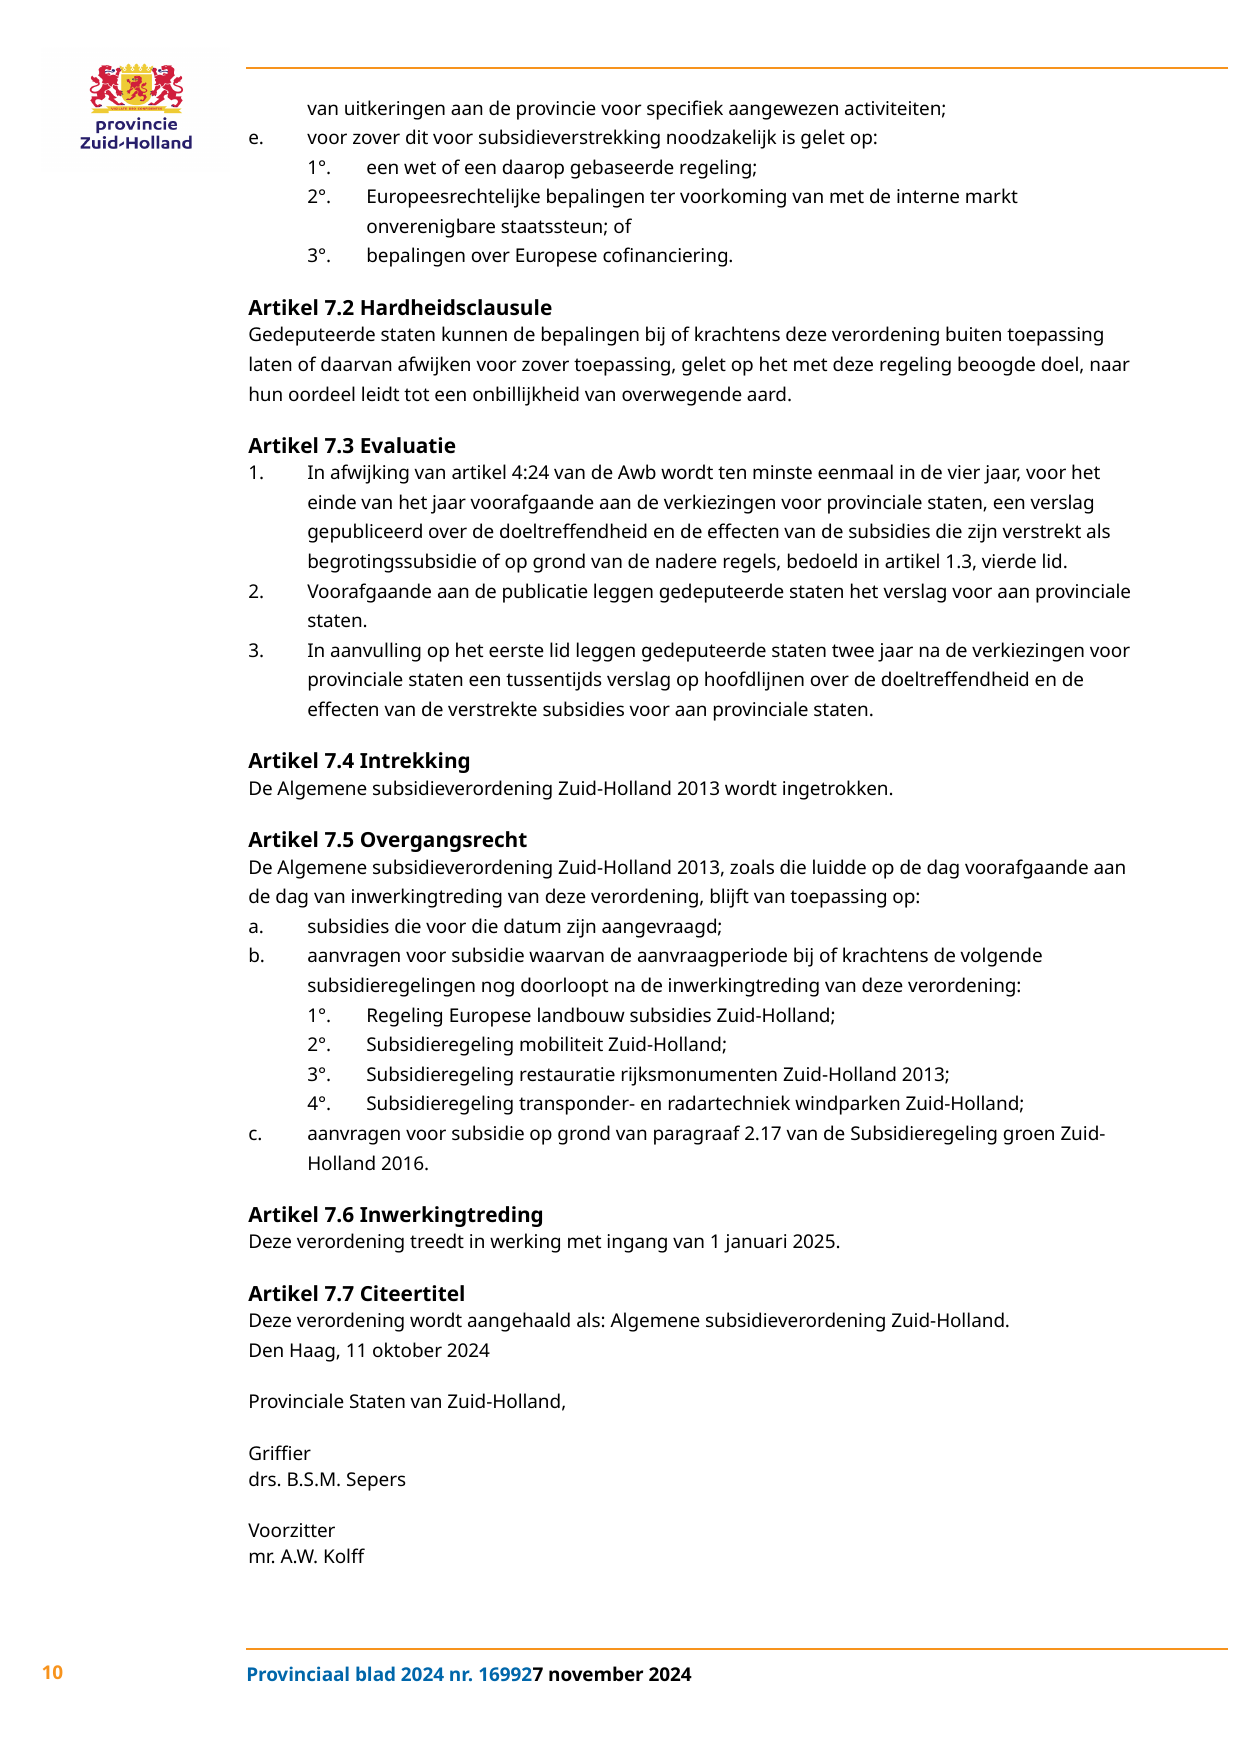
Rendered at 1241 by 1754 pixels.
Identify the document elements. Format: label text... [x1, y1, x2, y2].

list Europeesrechtelijke bepalingen ter voorkoming van met de interne markt onverenigbare staatssteun; of [307, 183, 1152, 239]
list Voorafgaande aan de publicatie leggen gedeputeerde staten het verslag voor aan provinciale staten. [248, 578, 1152, 633]
text Provinciale Staten van Zuid-Holland, [248, 1388, 1152, 1414]
list Regeling Europese landbouw subsidies Zuid-Holland; [307, 1002, 1152, 1028]
text drs. B.S.M. Sepers [248, 1466, 1152, 1491]
text Artikel 7.5 Overgangsrecht [248, 826, 1152, 854]
text Den Haag, 11 oktober 2024 [248, 1337, 1152, 1363]
text Deze verordening treedt in werking met ingang van 1 januari 2025. [248, 1229, 1152, 1254]
text Voorzitter [248, 1517, 1152, 1543]
text Deze verordening wordt aangehaald als: Algemene subsidieverordening Zuid-Holland. [248, 1307, 1152, 1333]
text Gedeputeerde staten kunnen de bepalingen bij of krachtens deze verordening buiten toepassing laten of daarvan afwijken voor zover toepassing, gelet op het met deze regeling beoogde doel, naar hun oordeel leidt tot een onbillijkheid van overwegende aard. [248, 322, 1152, 406]
list In aanvulling op het eerste lid leggen gedeputeerde staten twee jaar na de verkiezingen voor provinciale staten een tussentijds verslag op hoofdlijnen over de doeltreffendheid en de effecten van de verstrekte subsidies voor aan provinciale staten. [248, 637, 1152, 722]
text Artikel 7.3 Evaluatie [248, 431, 1152, 459]
picture [41, 47, 231, 172]
text Artikel 7.2 Hardheidsclausule [248, 293, 1152, 322]
text De Algemene subsidieverordening Zuid-Holland 2013, zoals die luidde op de dag voorafgaande aan de dag van inwerkingtreding van deze verordening, blijft van toepassing op: [248, 854, 1152, 909]
list aanvragen voor subsidie op grond van paragraaf 2.17 van de Subsidieregeling groen Zuid-Holland 2016. [248, 1120, 1152, 1176]
text Artikel 7.6 Inwerkingtreding [248, 1200, 1152, 1229]
list In afwijking van artikel 4:24 van de Awb wordt ten minste eenmaal in de vier jaar, voor het einde van het jaar voorafgaande aan de verkiezingen voor provinciale staten, een verslag gepubliceerd over de doeltreffendheid en de effecten van de subsidies die zijn verstrekt als begrotingssubsidie of op grond van de nadere regels, bedoeld in artikel 1.3, vierde lid. [248, 459, 1152, 574]
list bepalingen over Europese cofinanciering. [307, 243, 1152, 268]
list subsidies die voor die datum zijn aangevraagd; [248, 913, 1152, 939]
list aanvragen voor subsidie waarvan de aanvraagperiode bij of krachtens de volgende subsidieregelingen nog doorloopt na de inwerkingtreding van deze verordening: [248, 943, 1152, 998]
text De Algemene subsidieverordening Zuid-Holland 2013 wordt ingetrokken. [248, 775, 1152, 801]
list Subsidieregeling restauratie rijksmonumenten Zuid-Holland 2013; [307, 1061, 1152, 1087]
list van uitkeringen aan de provincie voor specifiek aangewezen activiteiten; [248, 95, 1152, 121]
text Artikel 7.4 Intrekking [248, 747, 1152, 775]
text mr. A.W. Kolff [248, 1543, 1152, 1569]
list een wet of een daarop gebaseerde regeling; [307, 154, 1152, 180]
text Griffier [248, 1440, 1152, 1466]
list voor zover dit voor subsidieverstrekking noodzakelijk is gelet op: [248, 124, 1152, 150]
list Subsidieregeling mobiliteit Zuid-Holland; [307, 1031, 1152, 1057]
text Artikel 7.7 Citeertitel [248, 1279, 1152, 1307]
list Subsidieregeling transponder- en radartechniek windparken Zuid-Holland; [307, 1091, 1152, 1116]
